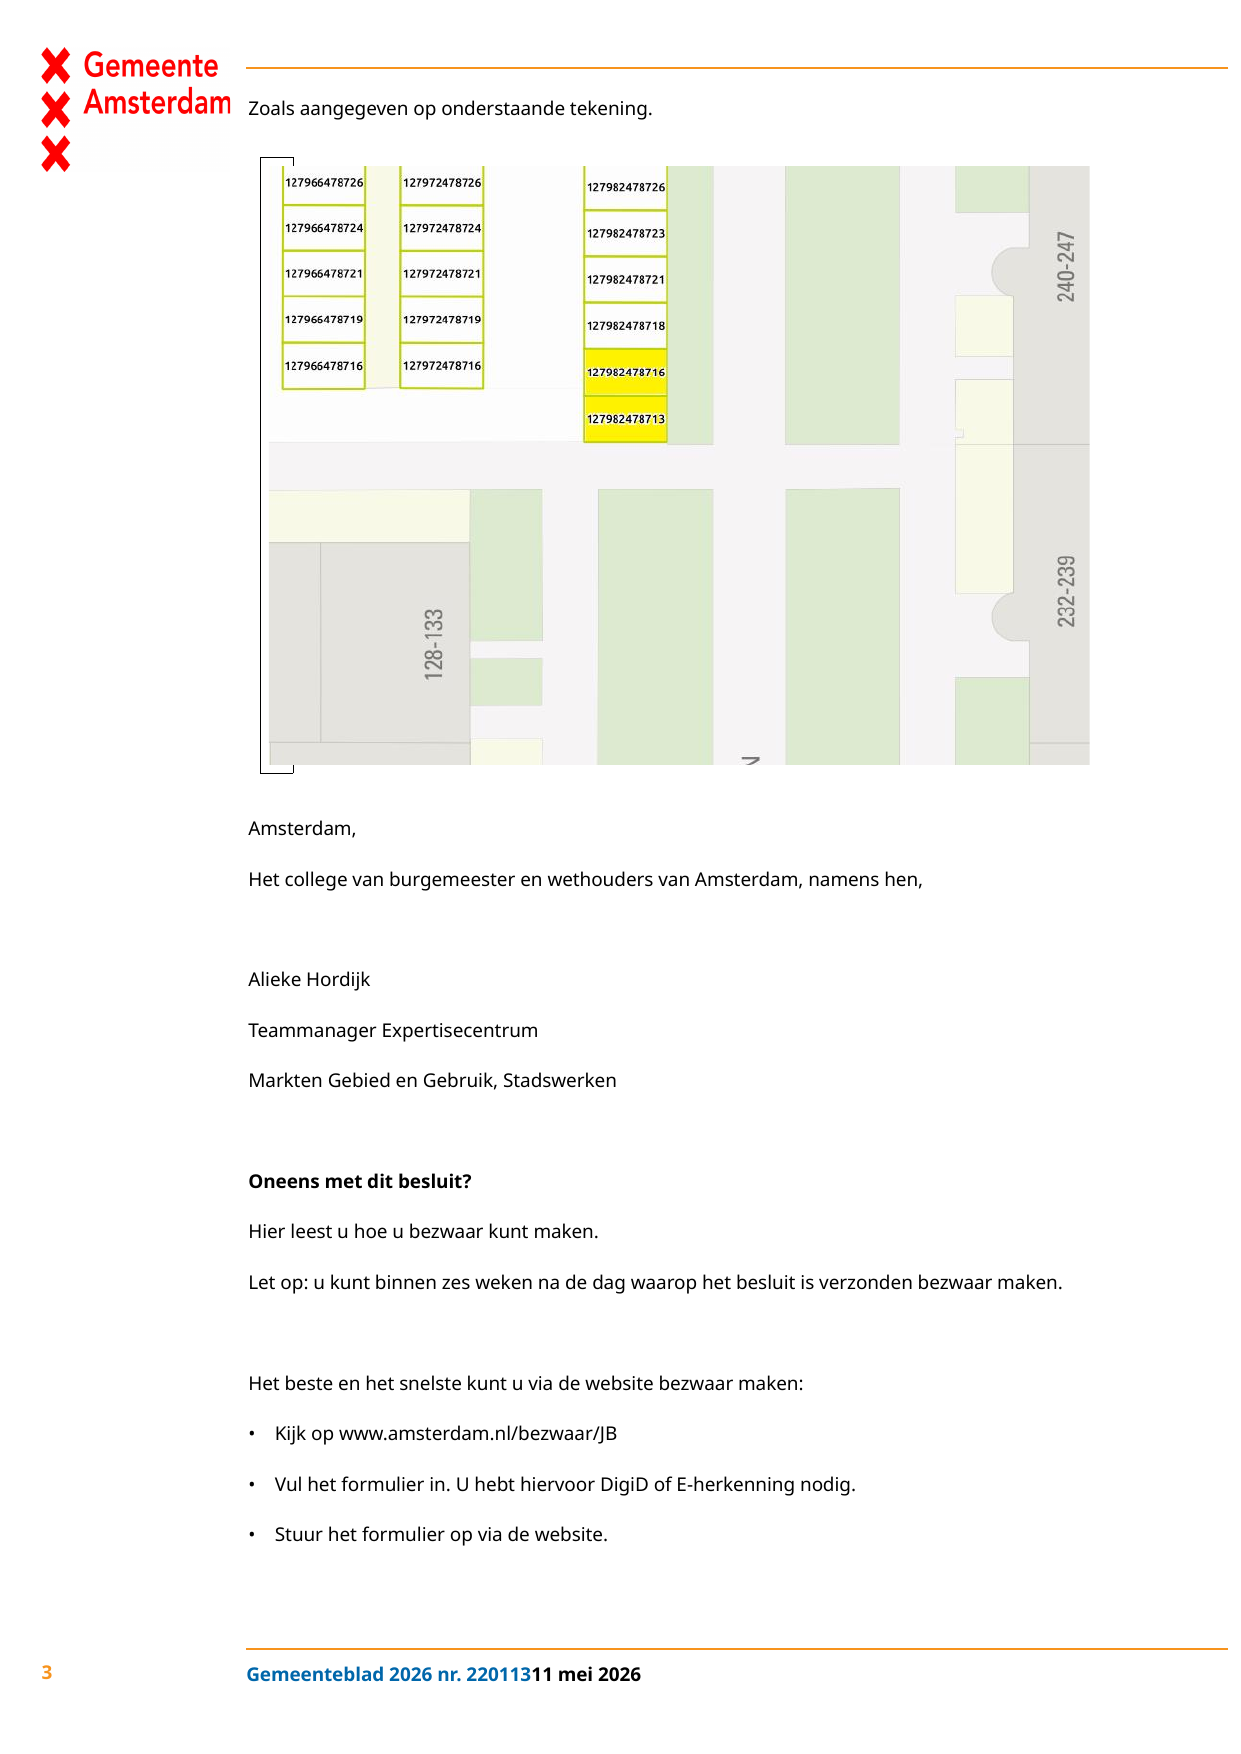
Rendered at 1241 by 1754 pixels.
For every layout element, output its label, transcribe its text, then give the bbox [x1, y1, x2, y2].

text Markten Gebied en Gebruik, Stadswerken [248, 1067, 1152, 1093]
text Het beste en het snelste kunt u via de website bezwaar maken: [248, 1370, 1152, 1396]
text • Kijk op www.amsterdam.nl/bezwaar/JB [248, 1420, 1152, 1446]
text Het college van burgemeester en wethouders van Amsterdam, namens hen, [248, 866, 1152, 892]
picture [41, 47, 231, 172]
text Let op: u kunt binnen zes weken na de dag waarop het besluit is verzonden bezwaar maken. [248, 1269, 1152, 1295]
text • Vul het formulier in. U hebt hiervoor DigiD of E-herkenning nodig. [248, 1471, 1152, 1497]
text Teammanager Expertisecentrum [248, 1017, 1152, 1043]
text Zoals aangegeven op onderstaande tekening. [248, 95, 1152, 121]
text Oneens met dit besluit? [248, 1168, 1152, 1194]
picture [268, 166, 1090, 765]
text Hier leest u hoe u bezwaar kunt maken. [248, 1219, 1152, 1244]
text Alieke Hordijk [248, 967, 1152, 992]
text • Stuur het formulier op via de website. [248, 1521, 1152, 1547]
text Amsterdam, [248, 815, 1152, 841]
